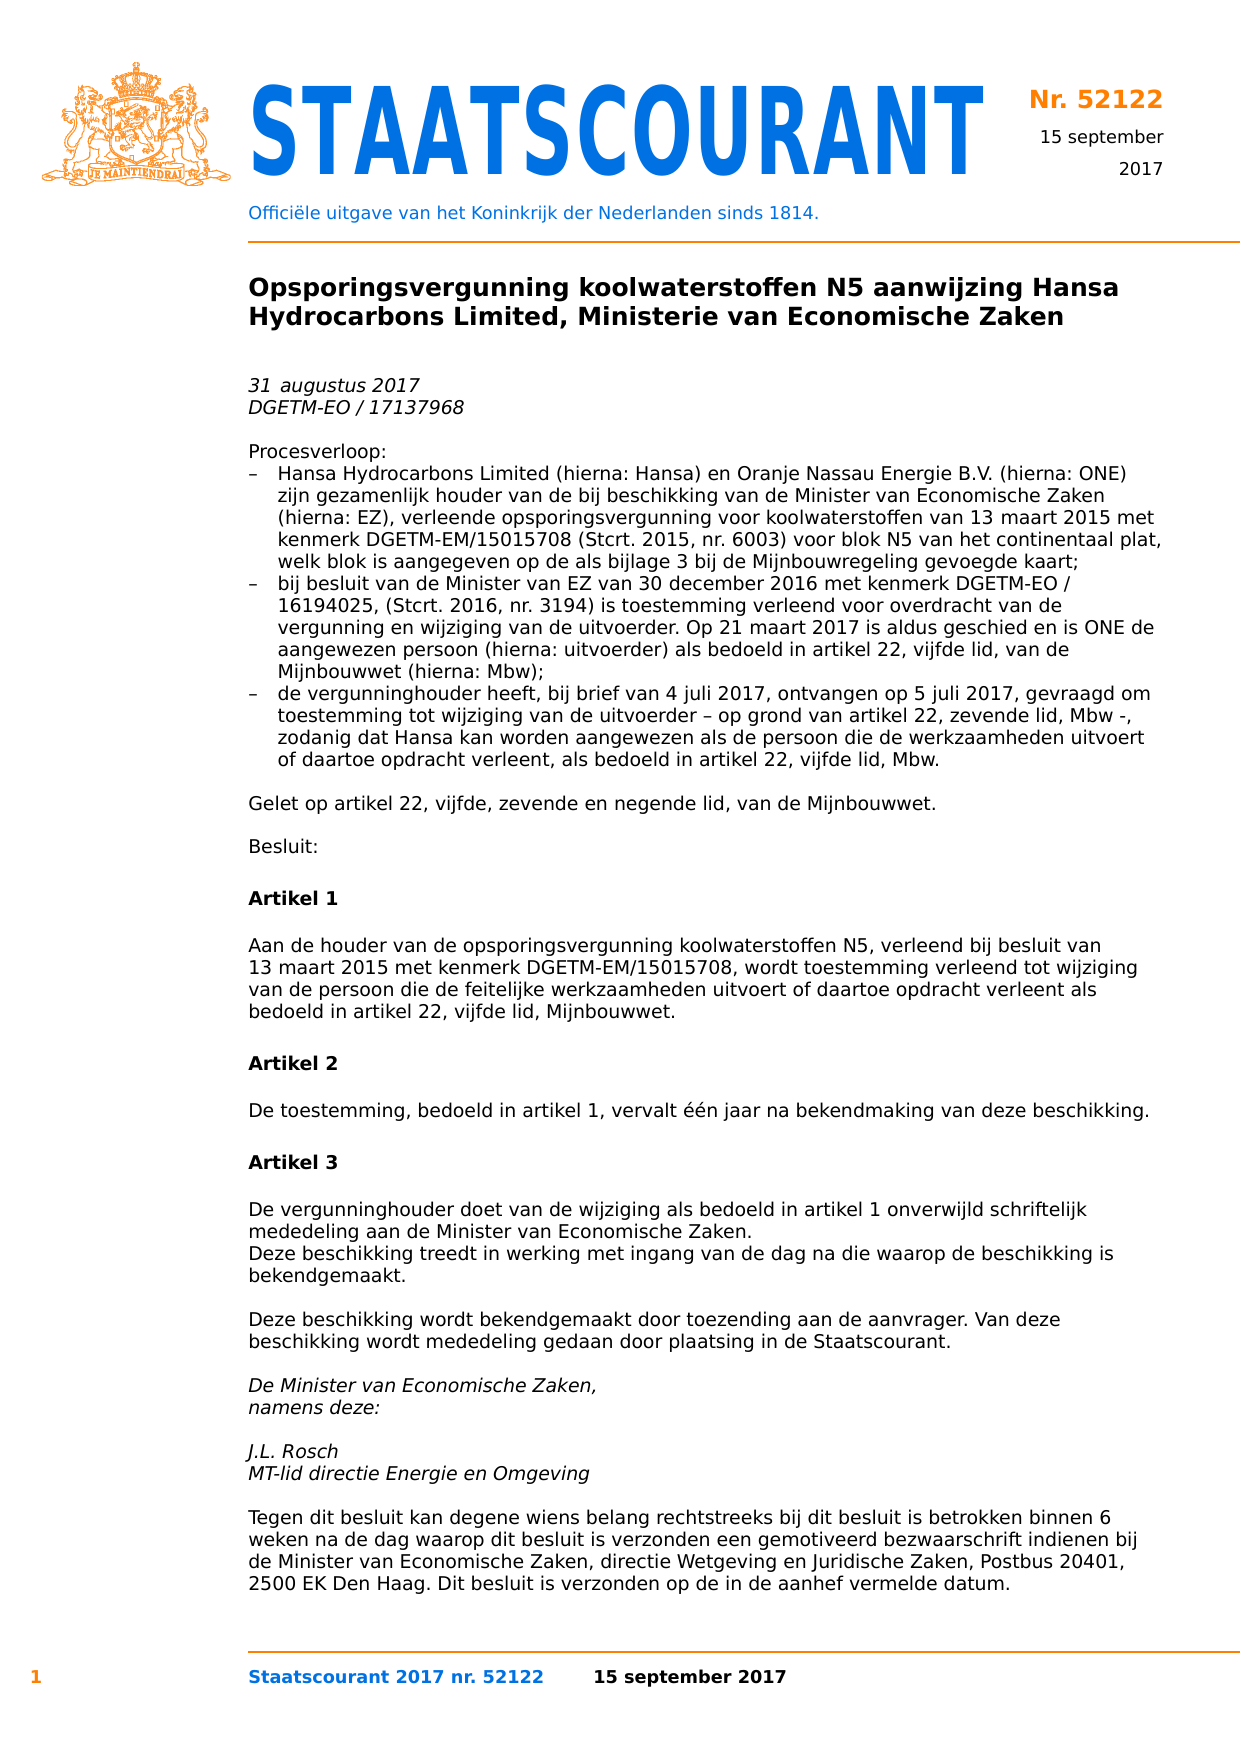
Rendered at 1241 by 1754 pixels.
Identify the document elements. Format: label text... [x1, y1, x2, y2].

table_header STAATSCOURANT [248, 62, 998, 203]
picture [41, 62, 231, 186]
text Gelet op artikel 22, vijfde, zevende en negende lid, van de Mijnbouwwet. [248, 792, 1163, 814]
text DGETM-EO / 17137968 [248, 397, 1163, 419]
text – bij besluit van de Minister van EZ van 30 december 2016 met kenmerk DGETM-EO / 16194025, (Stcrt. 2016, nr. 3194) is toestemming verleend voor overdracht van de vergunning en wijziging van de uitvoerder. Op 21 maart 2017 is aldus geschied en is ONE de aangewezen persoon (hierna: uitvoerder) als bedoeld in artikel 22, vijfde lid, van de Mijnbouwwet (hierna: Mbw); [248, 573, 1163, 683]
text Deze beschikking treedt in werking met ingang van de dag na die waarop de beschikking is bekendgemaakt. [248, 1243, 1163, 1287]
table_cell 15 september [998, 121, 1240, 153]
text Deze beschikking wordt bekendgemaakt door toezending aan de aanvrager. Van deze beschikking wordt mededeling gedaan door plaatsing in de Staatscourant. [248, 1309, 1163, 1353]
subtitle Artikel 1 [248, 888, 1163, 910]
text Aan de houder van de opsporingsvergunning koolwaterstoffen N5, verleend bij besluit van 13 maart 2015 met kenmerk DGETM-EM/15015708, wordt toestemming verleend tot wijziging van de persoon die de feitelijke werkzaamheden uitvoert of daartoe opdracht verleent als bedoeld in artikel 22, vijfde lid, Mijnbouwwet. [248, 935, 1163, 1023]
text Tegen dit besluit kan degene wiens belang rechtstreeks bij dit besluit is betrokken binnen 6 weken na de dag waarop dit besluit is verzonden een gemotiveerd bezwaarschrift indienen bij de Minister van Economische Zaken, directie Wetgeving en Juridische Zaken, Postbus 20401, 2500 EK Den Haag. Dit besluit is verzonden op de in de aanhef vermelde datum. [248, 1507, 1163, 1594]
table_header Nr. 52122 [998, 62, 1240, 121]
subtitle Artikel 2 [248, 1053, 1163, 1075]
text De Minister van Economische Zaken, namens deze: J.L. Rosch MT-lid directie Energie en Omgeving [248, 1375, 1163, 1485]
table_header [25, 62, 248, 241]
text Besluit: [248, 836, 1163, 858]
text – Hansa Hydrocarbons Limited (hierna: Hansa) en Oranje Nassau Energie B.V. (hierna: ONE) zijn gezamenlijk houder van de bij beschikking van de Minister van Economische Zaken (hierna: EZ), verleende opsporingsvergunning voor koolwaterstoffen van 13 maart 2015 met kenmerk DGETM-EM/15015708 (Stcrt. 2015, nr. 6003) voor blok N5 van het continentaal plat, welk blok is aangegeven op de als bijlage 3 bij de Mijnbouwregeling gevoegde kaart; [248, 463, 1163, 573]
text 31 augustus 2017 [248, 375, 1163, 397]
text De vergunninghouder doet van de wijziging als bedoeld in artikel 1 onverwijld schriftelijk mededeling aan de Minister van Economische Zaken. [248, 1199, 1163, 1243]
subtitle Artikel 3 [248, 1152, 1163, 1174]
text – de vergunninghouder heeft, bij brief van 4 juli 2017, ontvangen op 5 juli 2017, gevraagd om toestemming tot wijziging van de uitvoerder – op grond van artikel 22, zevende lid, Mbw -, zodanig dat Hansa kan worden aangewezen als de persoon die de werkzaamheden uitvoert of daartoe opdracht verleent, als bedoeld in artikel 22, vijfde lid, Mbw. [248, 683, 1163, 771]
subtitle Opsporingsvergunning koolwaterstoffen N5 aanwijzing Hansa Hydrocarbons Limited, Ministerie van Economische Zaken [248, 273, 1163, 331]
table_cell 2017 [998, 153, 1240, 203]
table_cell Officiële uitgave van het Koninkrijk der Nederlanden sinds 1814. [248, 203, 1240, 241]
text De toestemming, bedoeld in artikel 1, vervalt één jaar na bekendmaking van deze beschikking. [248, 1100, 1163, 1122]
text Procesverloop: [248, 441, 1163, 463]
